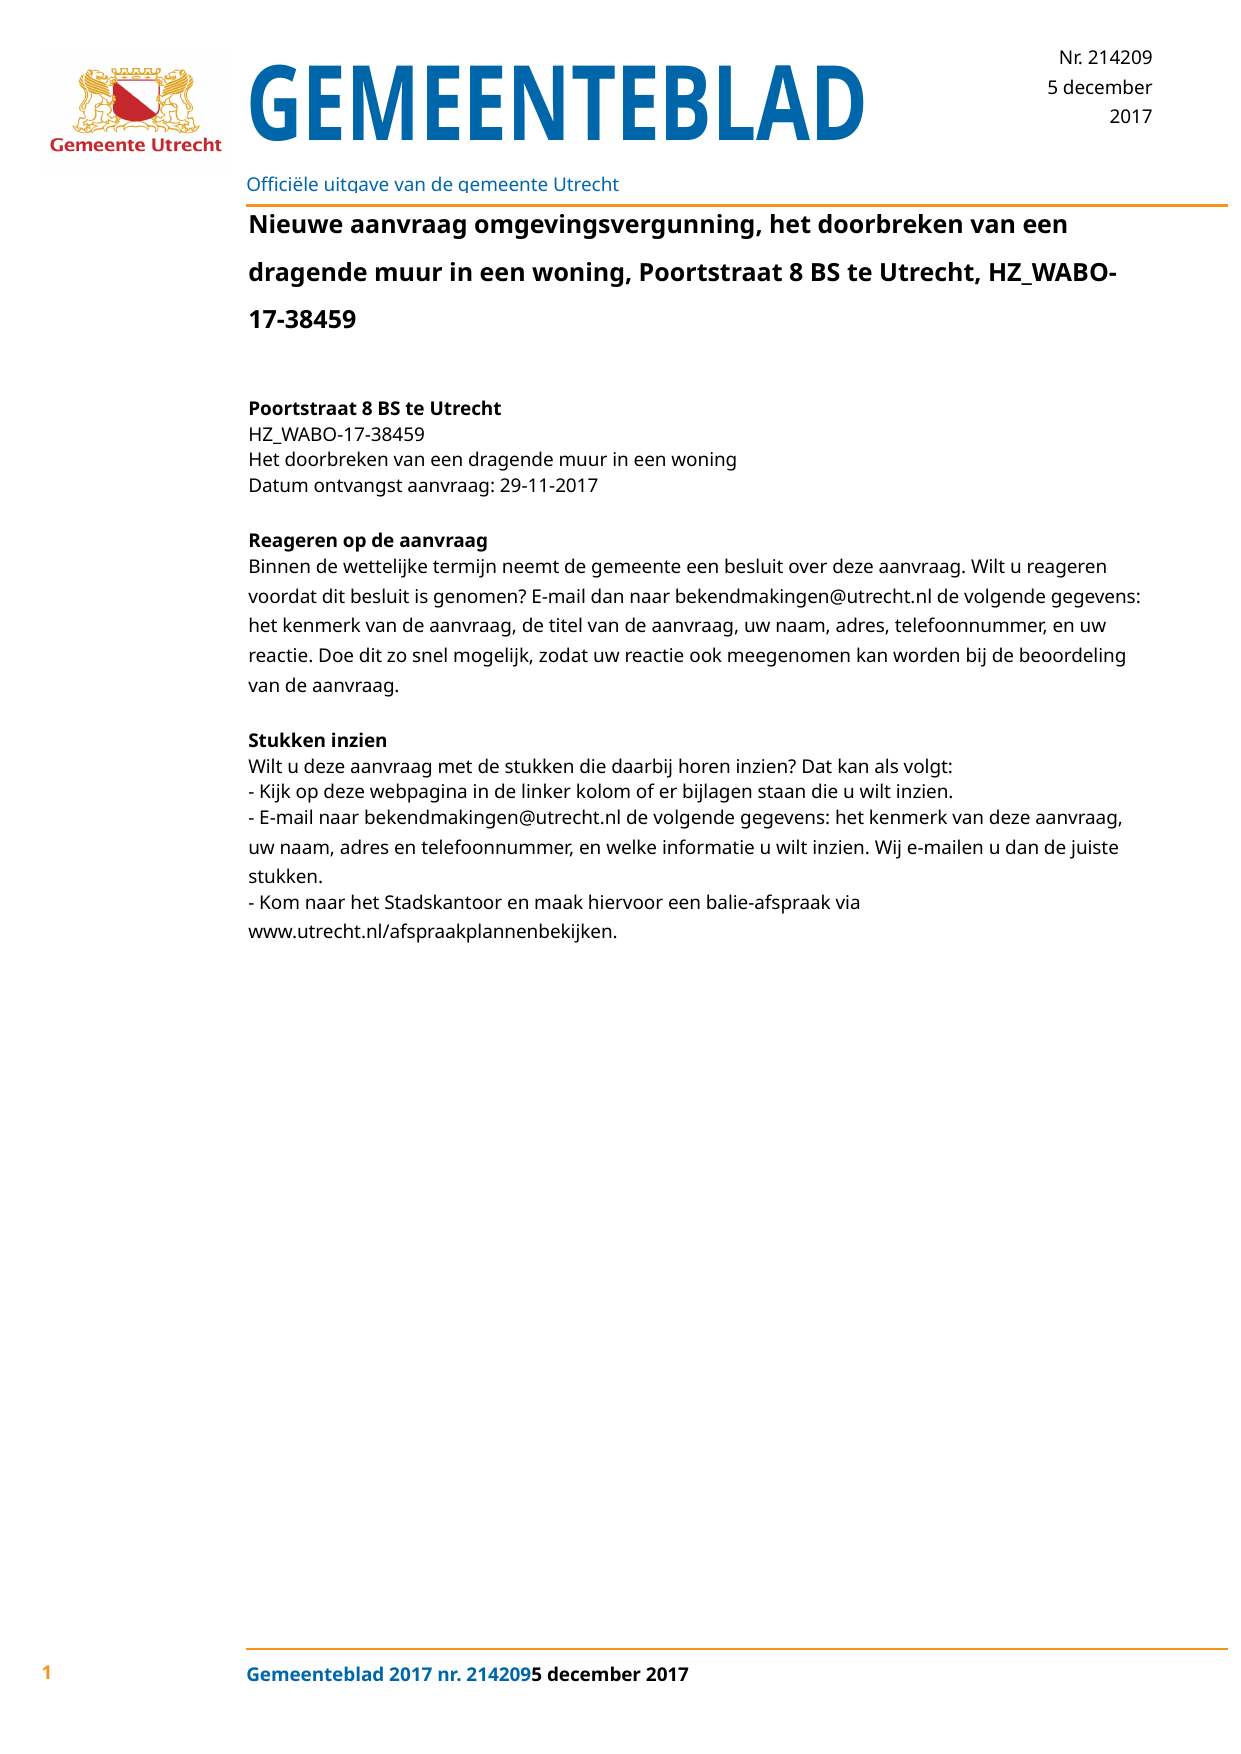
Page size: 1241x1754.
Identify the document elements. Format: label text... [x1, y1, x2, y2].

table_cell - Kom naar het Stadskantoor en maak hiervoor een balie-afspraak via www.utrecht.nl/afspraakplannenbekijken. [248, 889, 1152, 944]
table_cell Wilt u deze aanvraag met de stukken die daarbij horen inzien? Dat kan als volgt: [248, 753, 1152, 778]
picture [41, 47, 231, 172]
table_cell Datum ontvangst aanvraag: 29-11-2017 [248, 473, 1152, 528]
table_cell Het doorbreken van een dragende muur in een woning [248, 447, 1152, 472]
table_header Poortstraat 8 BS te Utrecht [248, 395, 1152, 421]
table_cell - Kijk op deze webpagina in de linker kolom of er bijlagen staan die u wilt inzien. [248, 779, 1152, 804]
text Nieuwe aanvraag omgevingsvergunning, het doorbreken van een dragende muur in een woning, Poortstraat 8 BS te Utrecht, HZ_WABO-17-38459 [248, 207, 1152, 336]
table_cell HZ_WABO-17-38459 [248, 421, 1152, 447]
table_cell Stukken inzien [248, 727, 1152, 753]
table_cell Binnen de wettelijke termijn neemt de gemeente een besluit over deze aanvraag. Wilt u reageren voordat dit besluit is genomen? E-mail dan naar bekendmakingen@utrecht.nl de volgende gegevens: het kenmerk van de aanvraag, de titel van de aanvraag, uw naam, adres, telefoonnummer, en uw reactie. Doe dit zo snel mogelijk, zodat uw reactie ook meegenomen kan worden bij de beoordeling van de aanvraag. [248, 554, 1152, 727]
table_cell Reageren op de aanvraag [248, 528, 1152, 553]
table_cell - E-mail naar bekendmakingen@utrecht.nl de volgende gegevens: het kenmerk van deze aanvraag, uw naam, adres en telefoonnummer, en welke informatie u wilt inzien. Wij e-mailen u dan de juiste stukken. [248, 804, 1152, 889]
